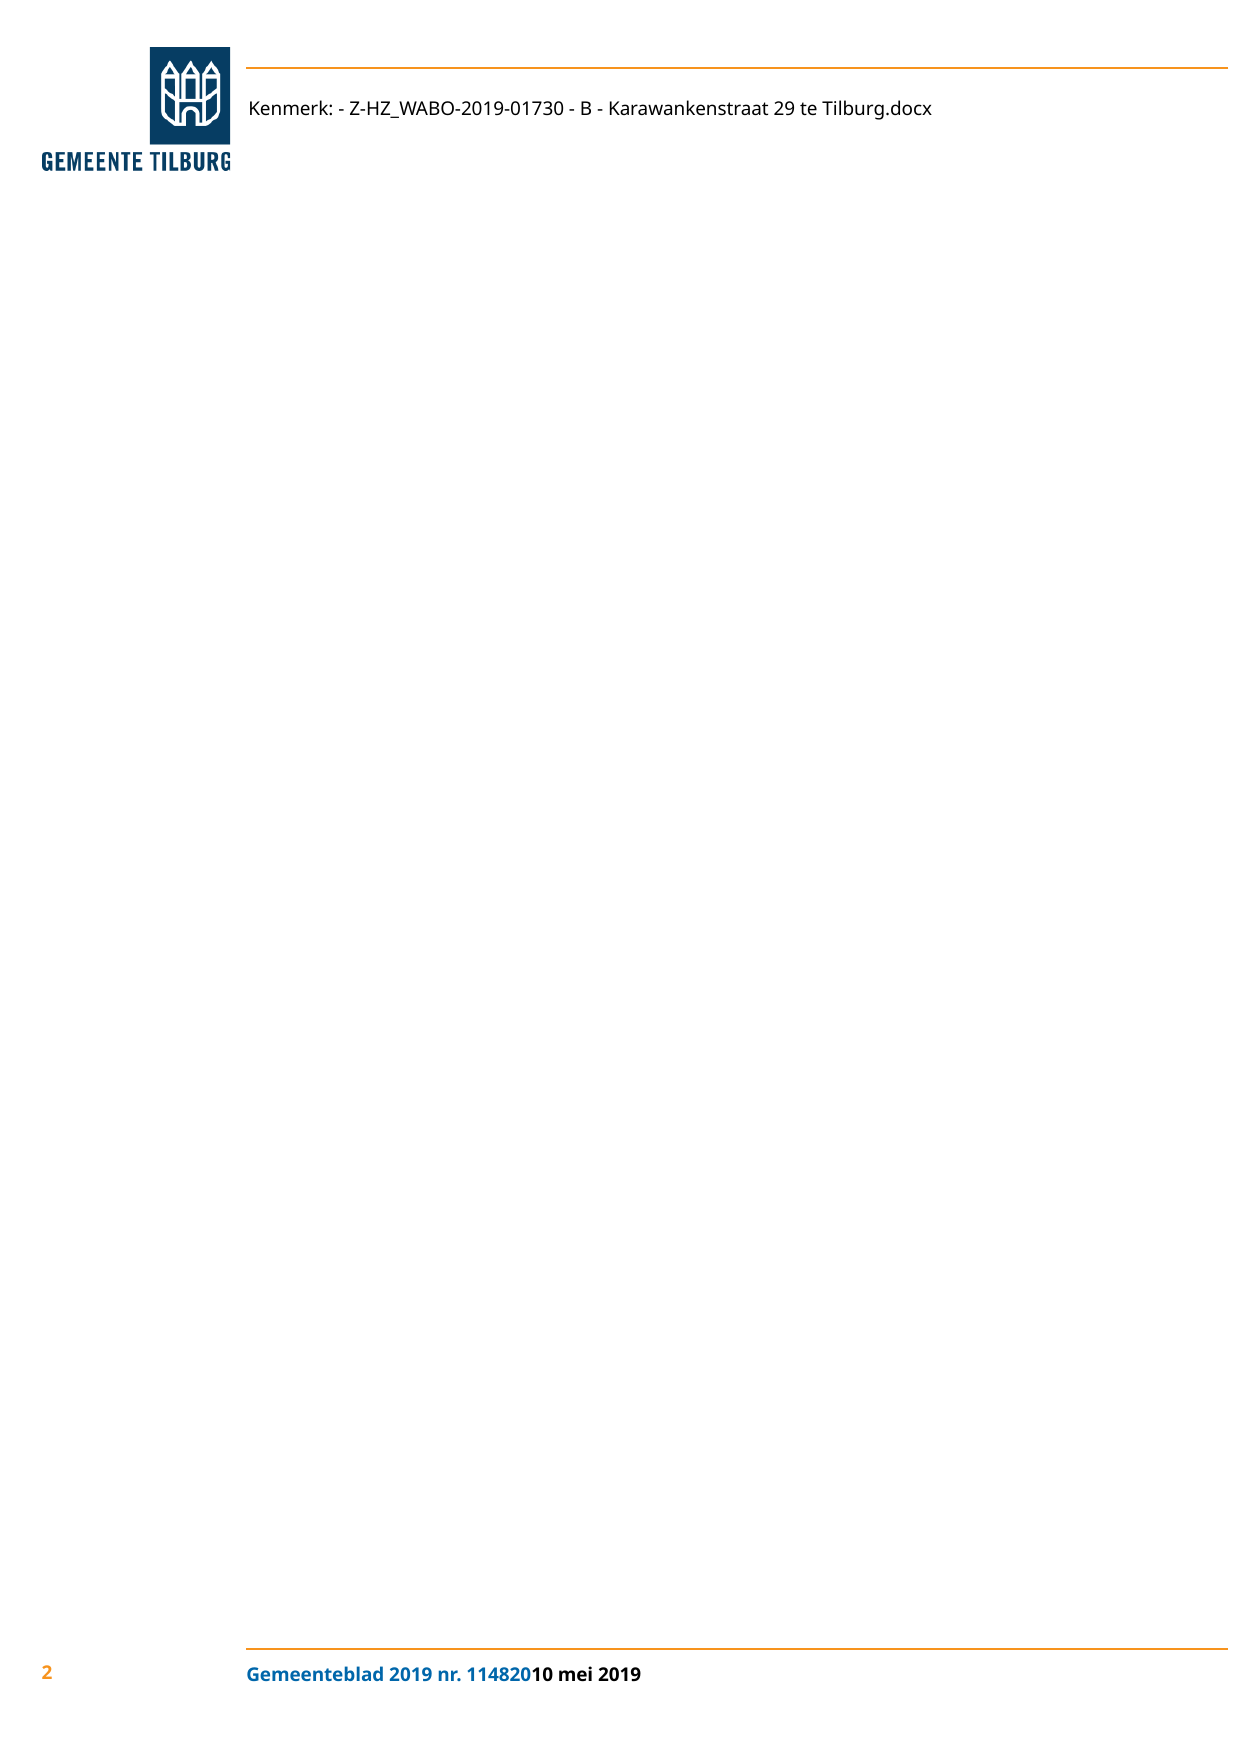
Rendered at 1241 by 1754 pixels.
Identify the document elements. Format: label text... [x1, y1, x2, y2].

picture [41, 47, 231, 172]
text Kenmerk: - Z-HZ_WABO-2019-01730 - B - Karawankenstraat 29 te Tilburg.docx [248, 95, 1152, 121]
